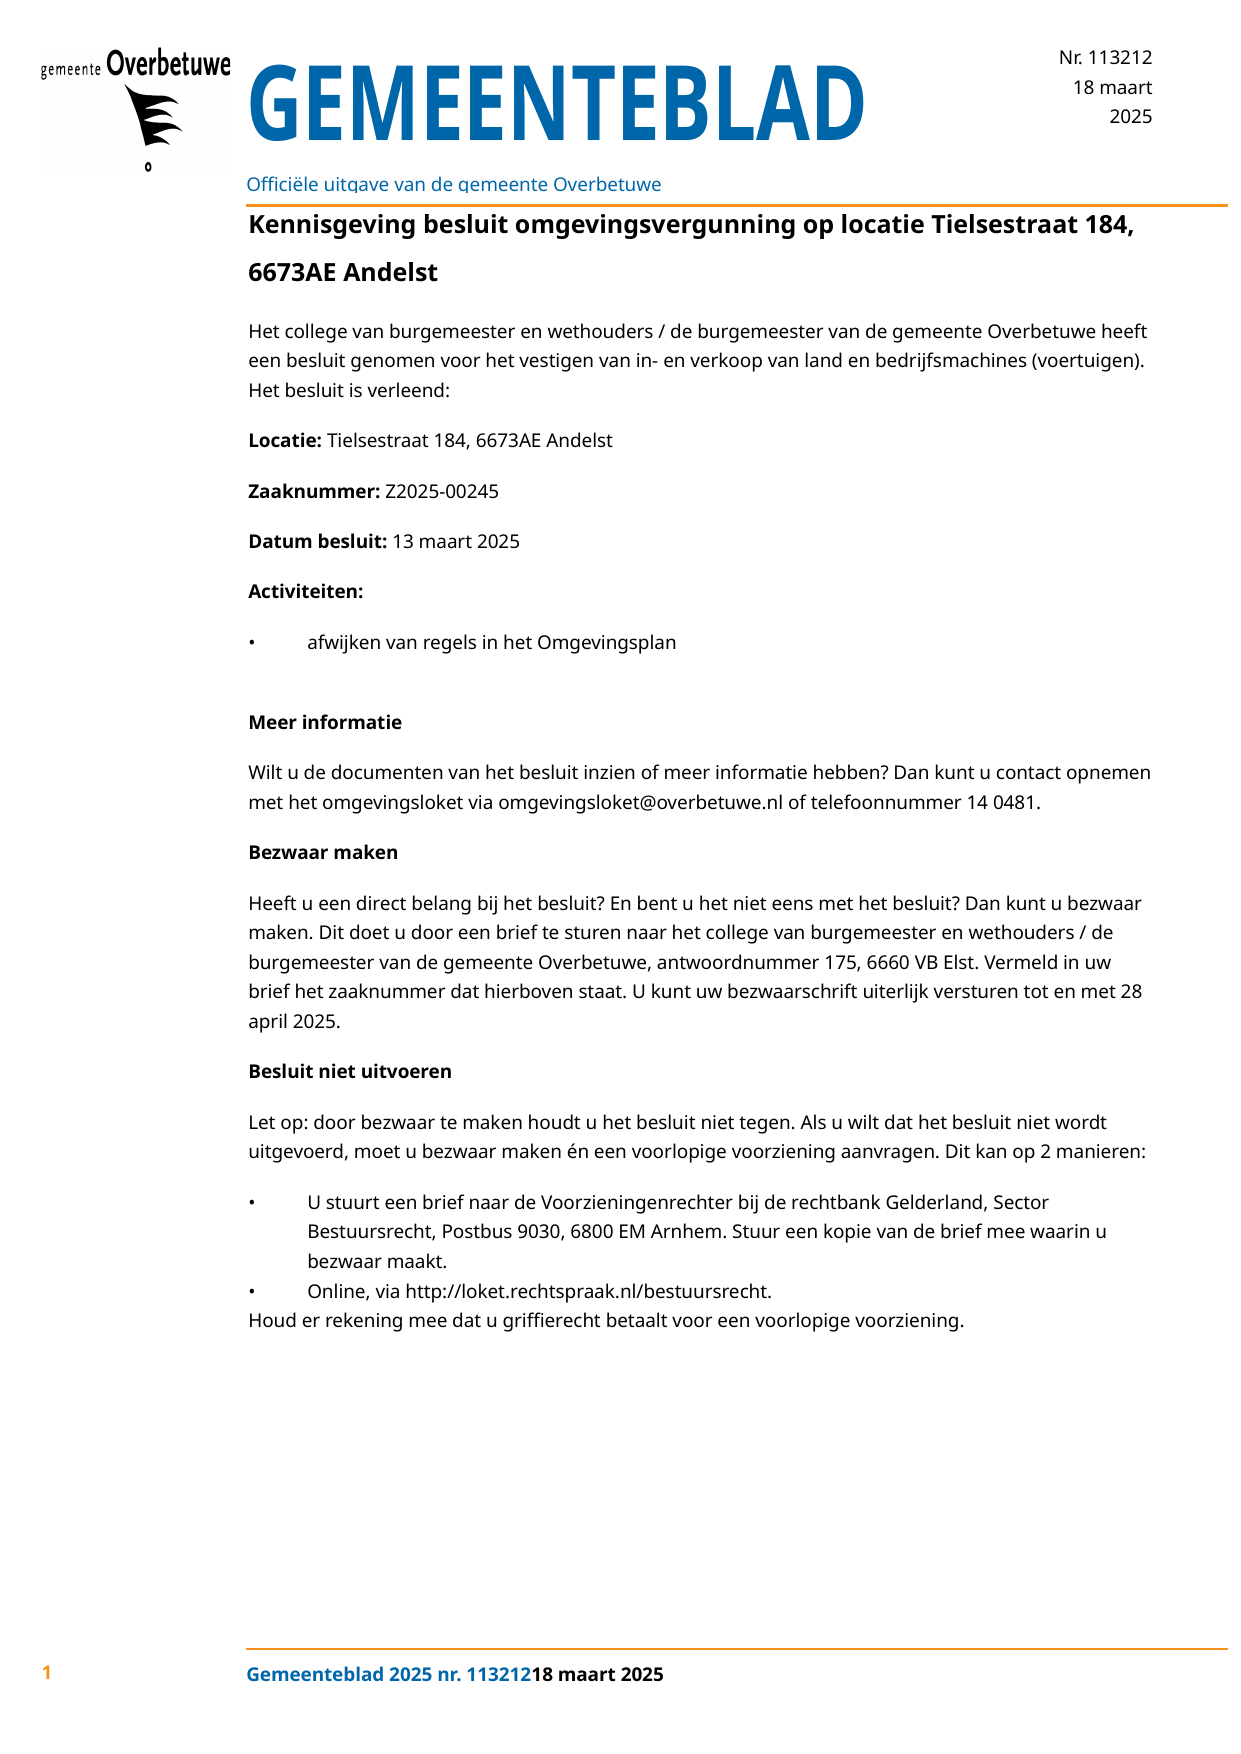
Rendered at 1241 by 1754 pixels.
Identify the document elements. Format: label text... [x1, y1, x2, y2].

text Meer informatie [248, 709, 1152, 735]
text Wilt u de documenten van het besluit inzien of meer informatie hebben? Dan kunt u contact opnemen met het omgevingsloket via omgevingsloket@overbetuwe.nl of telefoonnummer 14 0481. [248, 759, 1152, 815]
text Datum besluit: 13 maart 2025 [248, 528, 1152, 554]
text Kennisgeving besluit omgevingsvergunning op locatie Tielsestraat 184, 6673AE Andelst [248, 207, 1152, 288]
picture [41, 47, 231, 172]
text Houd er rekening mee dat u griffierecht betaalt voor een voorlopige voorziening. [248, 1307, 1152, 1333]
list Online, via http://loket.rechtspraak.nl/bestuursrecht. [248, 1278, 1152, 1304]
text Let op: door bezwaar te maken houdt u het besluit niet tegen. Als u wilt dat het besluit niet wordt uitgevoerd, moet u bezwaar maken én een voorlopige voorziening aanvragen. Dit kan op 2 manieren: [248, 1109, 1152, 1164]
text Bezwaar maken [248, 839, 1152, 865]
text Heeft u een direct belang bij het besluit? En bent u het niet eens met het besluit? Dan kunt u bezwaar maken. Dit doet u door een brief te sturen naar het college van burgemeester en wethouders / de burgemeester van de gemeente Overbetuwe, antwoordnummer 175, 6660 VB Elst. Vermeld in uw brief het zaaknummer dat hierboven staat. U kunt uw bezwaarschrift uiterlijk versturen tot en met 28 april 2025. [248, 890, 1152, 1034]
text Zaaknummer: Z2025-00245 [248, 478, 1152, 504]
text Activiteiten: [248, 579, 1152, 604]
text Locatie: Tielsestraat 184, 6673AE Andelst [248, 427, 1152, 453]
text Besluit niet uitvoeren [248, 1059, 1152, 1084]
text Het college van burgemeester en wethouders / de burgemeester van de gemeente Overbetuwe heeft een besluit genomen voor het vestigen van in- en verkoop van land en bedrijfsmachines (voertuigen). Het besluit is verleend: [248, 318, 1152, 403]
list U stuurt een brief naar de Voorzieningenrechter bij de rechtbank Gelderland, Sector Bestuursrecht, Postbus 9030, 6800 EM Arnhem. Stuur een kopie van de brief mee waarin u bezwaar maakt. [248, 1189, 1152, 1274]
list afwijken van regels in het Omgevingsplan [248, 629, 1152, 655]
